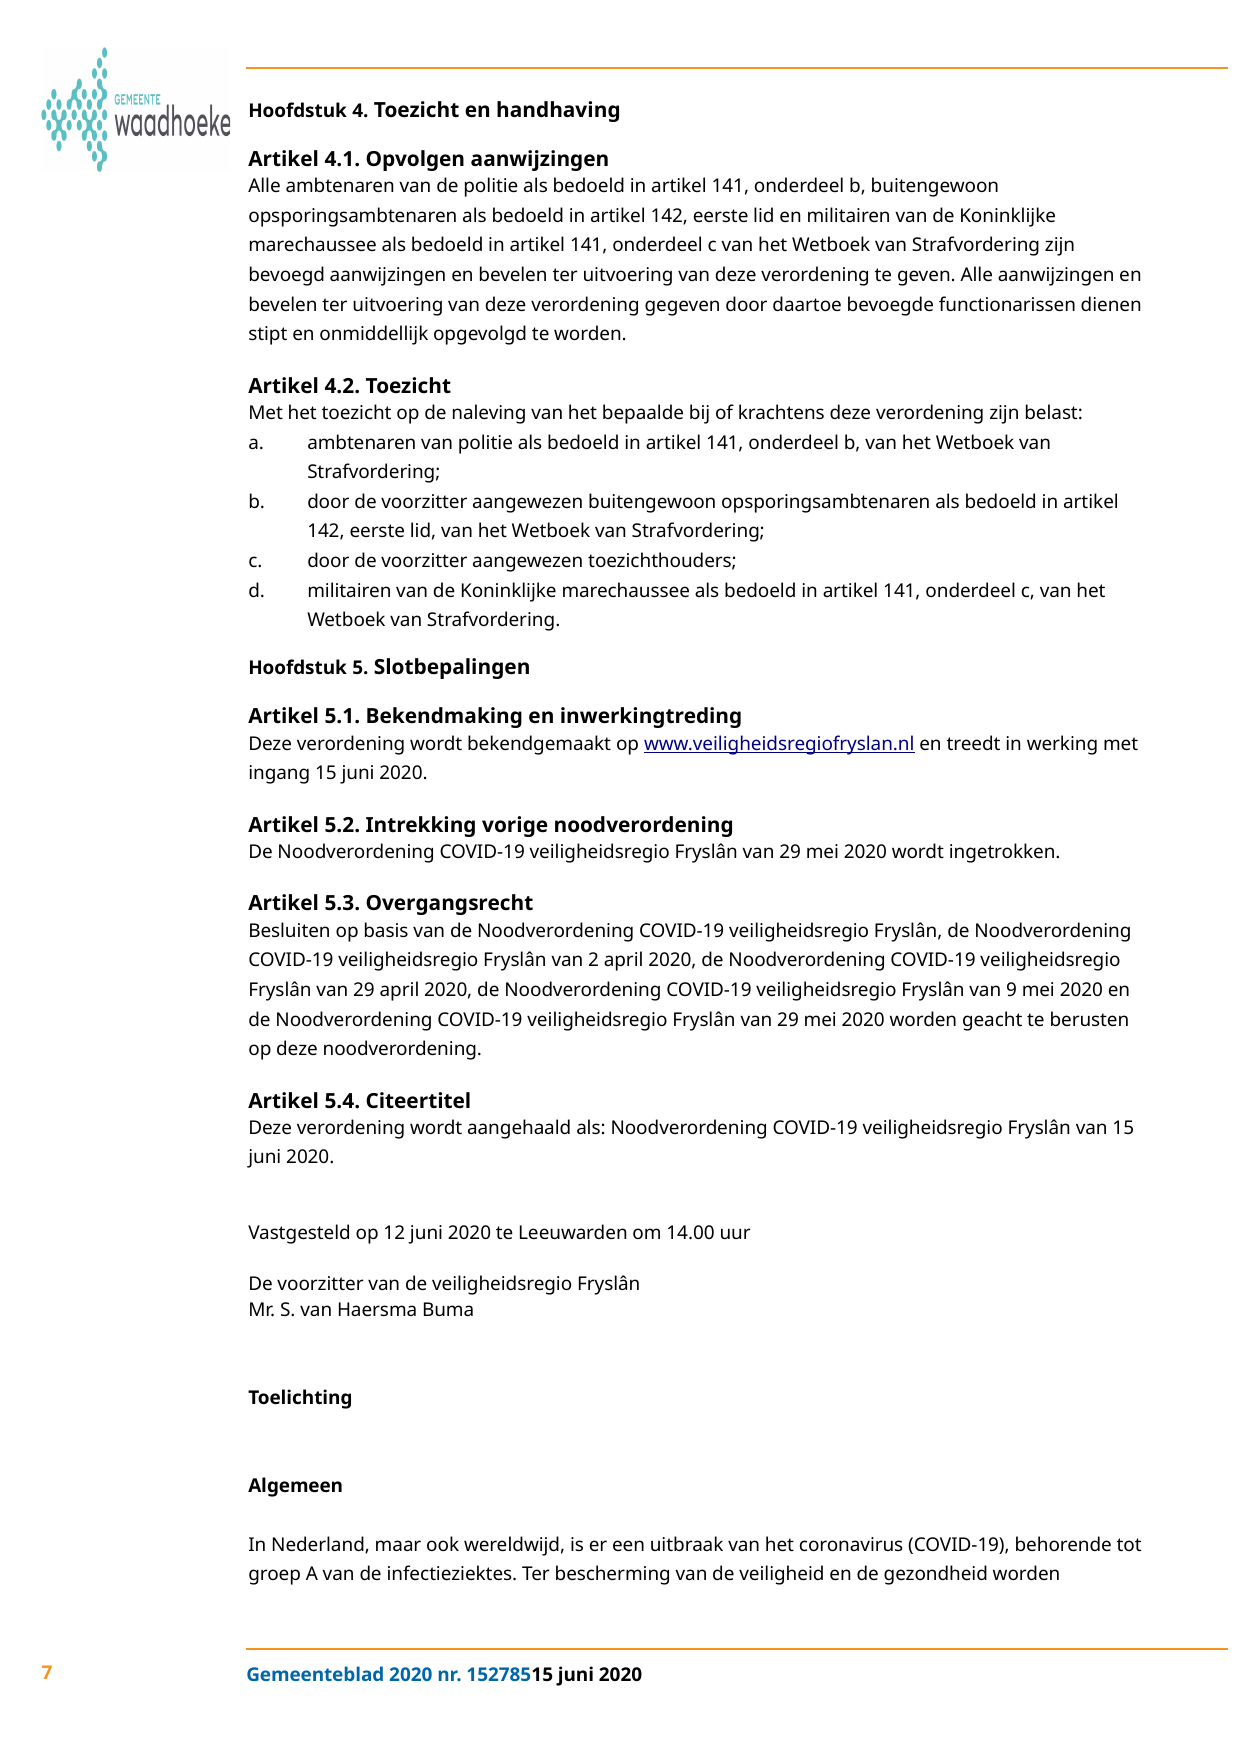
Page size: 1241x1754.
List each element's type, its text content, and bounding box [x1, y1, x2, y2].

text Artikel 5.1. Bekendmaking en inwerkingtreding [248, 701, 1152, 730]
text In Nederland, maar ook wereldwijd, is er een uitbraak van het coronavirus (COVID-19), behorende tot groep A van de infectieziektes. Ter bescherming van de veiligheid en de gezondheid worden [248, 1531, 1152, 1586]
list ambtenaren van politie als bedoeld in artikel 141, onderdeel b, van het Wetboek van Strafvordering; [248, 429, 1152, 484]
text Met het toezicht op de naleving van het bepaalde bij of krachtens deze verordening zijn belast: [248, 399, 1152, 425]
text Artikel 4.2. Toezicht [248, 371, 1152, 399]
text Vastgesteld op 12 juni 2020 te Leeuwarden om 14.00 uur [248, 1219, 1152, 1245]
text Mr. S. van Haersma Buma [248, 1296, 1152, 1322]
text Besluiten op basis van de Noodverordening COVID-19 veiligheidsregio Fryslân, de Noodverordening COVID-19 veiligheidsregio Fryslân van 2 april 2020, de Noodverordening COVID-19 veiligheidsregio Fryslân van 29 april 2020, de Noodverordening COVID-19 veiligheidsregio Fryslân van 9 mei 2020 en de Noodverordening COVID-19 veiligheidsregio Fryslân van 29 mei 2020 worden geacht te berusten op deze noodverordening. [248, 917, 1152, 1061]
text De Noodverordening COVID-19 veiligheidsregio Fryslân van 29 mei 2020 wordt ingetrokken. [248, 838, 1152, 864]
list door de voorzitter aangewezen buitengewoon opsporingsambtenaren als bedoeld in artikel 142, eerste lid, van het Wetboek van Strafvordering; [248, 488, 1152, 543]
text Hoofdstuk 4. Toezicht en handhaving [248, 95, 1152, 123]
text Artikel 5.2. Intrekking vorige noodverordening [248, 810, 1152, 838]
text Artikel 4.1. Opvolgen aanwijzingen [248, 144, 1152, 172]
text Alle ambtenaren van de politie als bedoeld in artikel 141, onderdeel b, buitengewoon opsporingsambtenaren als bedoeld in artikel 142, eerste lid en militairen van de Koninklijke marechaussee als bedoeld in artikel 141, onderdeel c van het Wetboek van Strafvordering zijn bevoegd aanwijzingen en bevelen ter uitvoering van deze verordening te geven. Alle aanwijzingen en bevelen ter uitvoering van deze verordening gegeven door daartoe bevoegde functionarissen dienen stipt en onmiddellijk opgevolgd te worden. [248, 172, 1152, 346]
text Algemeen [248, 1472, 1152, 1497]
list militairen van de Koninklijke marechaussee als bedoeld in artikel 141, onderdeel c, van het Wetboek van Strafvordering. [248, 577, 1152, 632]
text De voorzitter van de veiligheidsregio Fryslân [248, 1270, 1152, 1296]
list door de voorzitter aangewezen toezichthouders; [248, 547, 1152, 573]
text Toelichting [248, 1373, 1152, 1413]
text Hoofdstuk 5. Slotbepalingen [248, 652, 1152, 680]
text Artikel 5.3. Overgangsrecht [248, 888, 1152, 917]
text Deze verordening wordt bekendgemaakt op www.veiligheidsregiofryslan.nl en treedt in werking met ingang 15 juni 2020. [248, 730, 1152, 785]
text Deze verordening wordt aangehaald als: Noodverordening COVID-19 veiligheidsregio Fryslân van 15 juni 2020. [248, 1114, 1152, 1169]
picture [41, 47, 231, 172]
text Artikel 5.4. Citeertitel [248, 1086, 1152, 1114]
